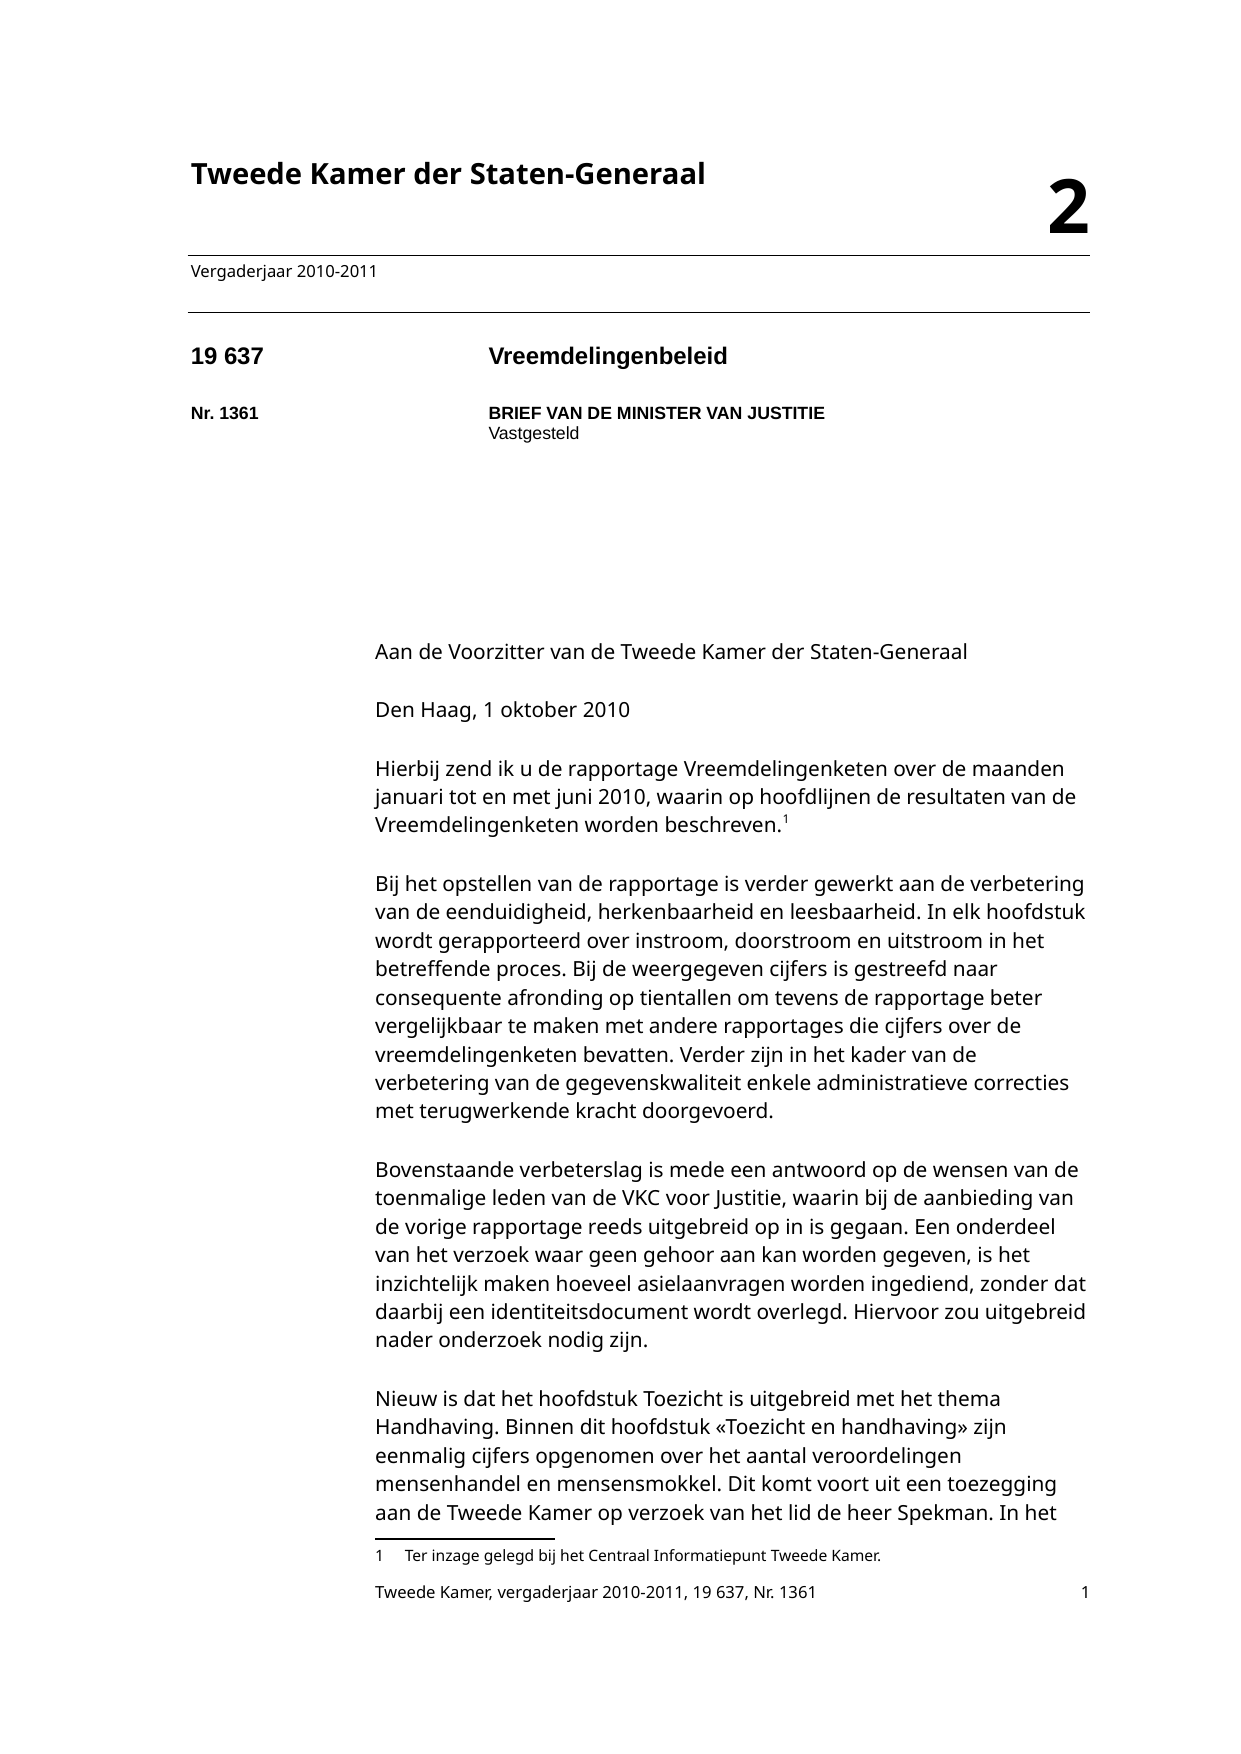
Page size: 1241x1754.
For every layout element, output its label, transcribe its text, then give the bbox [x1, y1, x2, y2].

text Bovenstaande verbeterslag is mede een antwoord op de wensen van de toenmalige leden van de VKC voor Justitie, waarin bij de aanbieding van de vorige rapportage reeds uitgebreid op in is gegaan. Een onderdeel van het verzoek waar geen gehoor aan kan worden gegeven, is het inzichtelijk maken hoeveel asielaanvragen worden ingediend, zonder dat daarbij een identiteitsdocument wordt overlegd. Hiervoor zou uitgebreid nader onderzoek nodig zijn. [375, 1155, 1090, 1354]
text Nieuw is dat het hoofdstuk Toezicht is uitgebreid met het thema Handhaving. Binnen dit hoofdstuk «Toezicht en handhaving» zijn eenmalig cijfers opgenomen over het aantal veroordelingen mensenhandel en mensensmokkel. Dit komt voort uit een toezegging aan de Tweede Kamer op verzoek van het lid de heer Spekman. In het [375, 1384, 1090, 1526]
text Aan de Voorzitter van de Tweede Kamer der Staten-Generaal [375, 637, 1090, 665]
table_cell [485, 256, 1090, 312]
table_cell [485, 313, 1090, 339]
table_cell 19 637 [188, 339, 485, 399]
table_cell BRIEF VAN DE MINISTER VAN JUSTITIE Vastgesteld [485, 399, 1090, 518]
table_cell Nr. 1361 [188, 399, 485, 518]
text Ter inzage gelegd bij het Centraal Informatiepunt Tweede Kamer. [375, 1538, 1090, 1566]
table_header 2 [910, 150, 1090, 255]
table_cell [188, 313, 485, 339]
text Bij het opstellen van de rapportage is verder gewerkt aan de verbetering van de eenduidigheid, herkenbaarheid en leesbaarheid. In elk hoofdstuk wordt gerapporteerd over instroom, doorstroom en uitstroom in het betreffende proces. Bij de weergegeven cijfers is gestreefd naar consequente afronding op tientallen om tevens de rapportage beter vergelijkbaar te maken met andere rapportages die cijfers over de vreemdelingenketen bevatten. Verder zijn in het kader van de verbetering van de gegevenskwaliteit enkele administratieve correcties met terugwerkende kracht doorgevoerd. [375, 869, 1090, 1125]
text Den Haag, 1 oktober 2010 [375, 695, 1090, 724]
table_cell Vergaderjaar 2010-2011 [188, 256, 485, 312]
text Hierbij zend ik u de rapportage Vreemdelingenketen over de maanden januari tot en met juni 2010, waarin op hoofdlijnen de resultaten van de Vreemdelingenketen worden beschreven. [375, 754, 1090, 839]
table_header Tweede Kamer der Staten-Generaal [188, 150, 909, 255]
table_cell Vreemdelingenbeleid [485, 339, 1090, 399]
